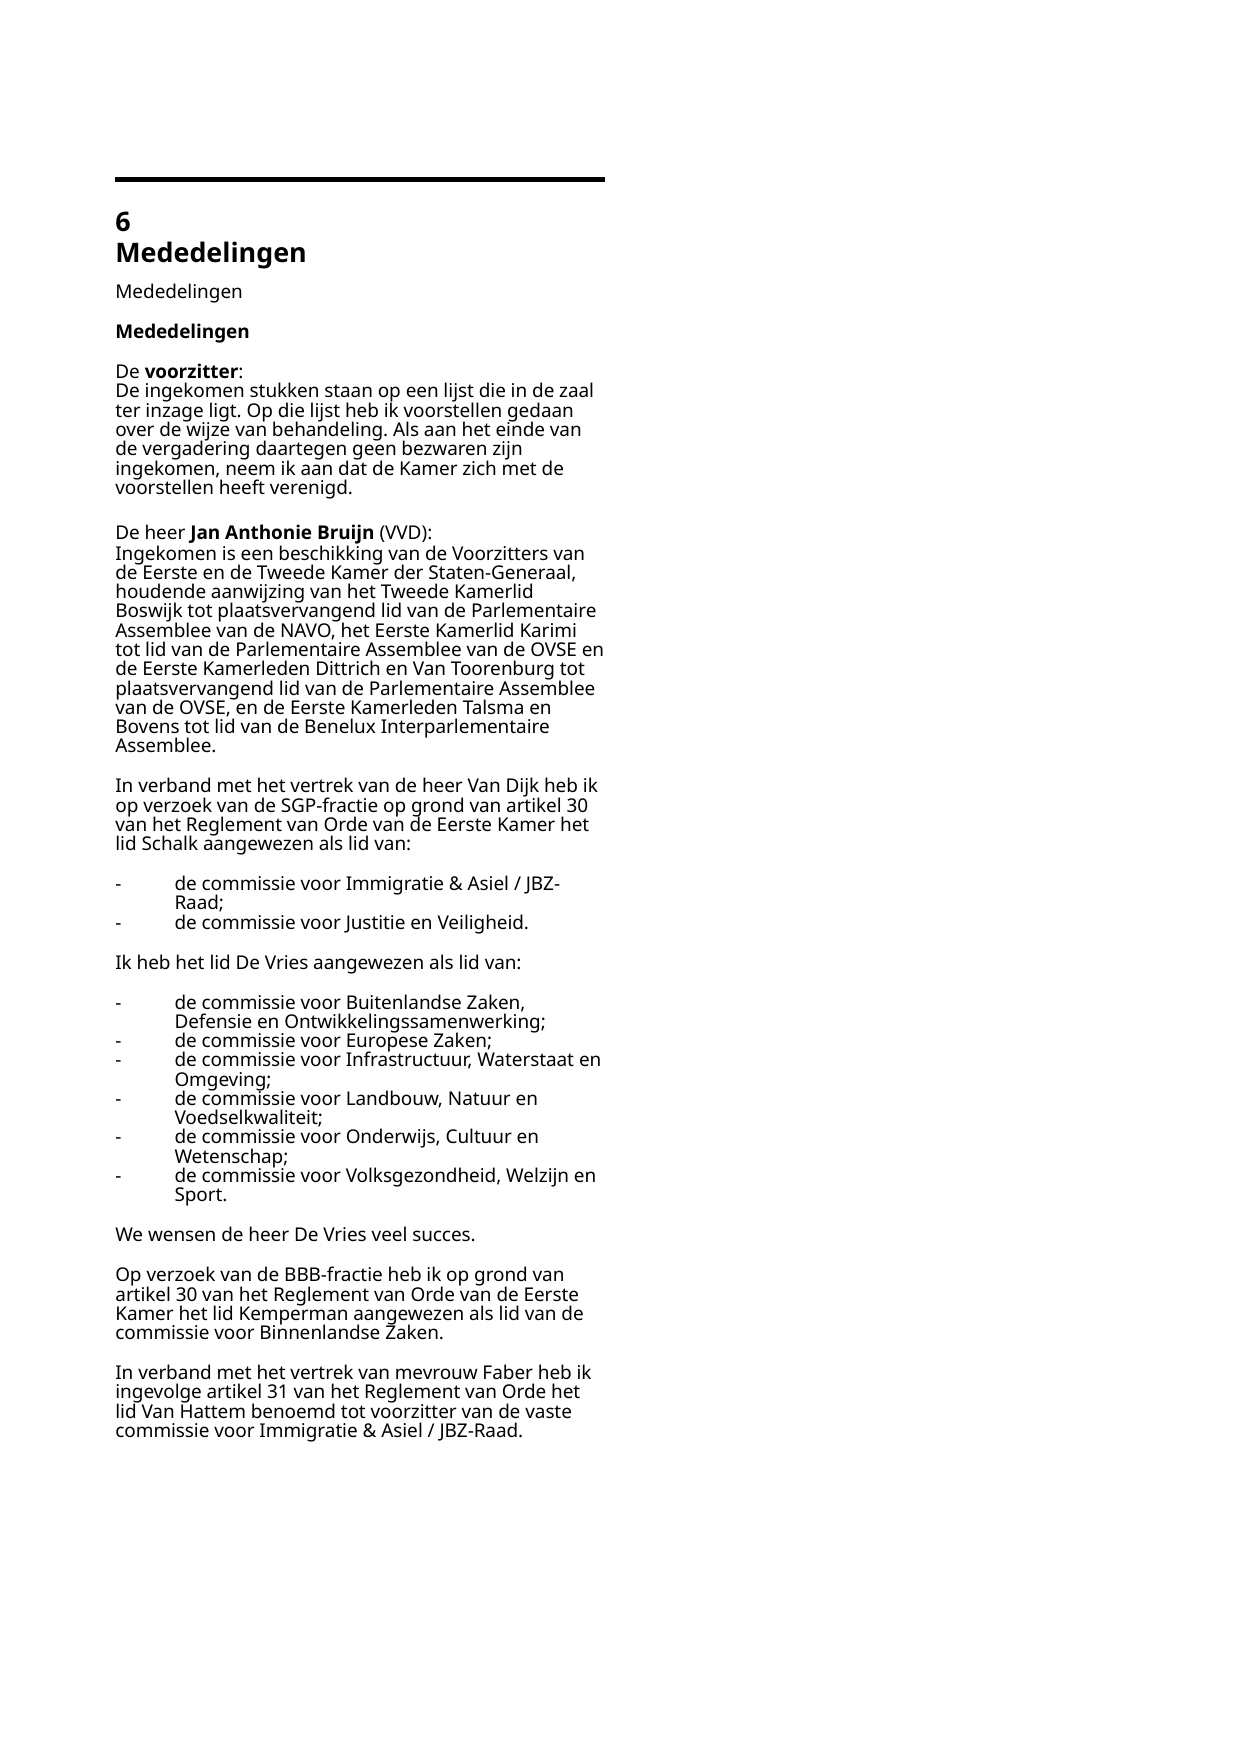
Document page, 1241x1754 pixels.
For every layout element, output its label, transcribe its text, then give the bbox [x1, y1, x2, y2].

text 6 [115, 203, 605, 239]
text De ingekomen stukken staan op een lijst die in de zaal ter inzage ligt. Op die lijst heb ik voorstellen gedaan over de wijze van behandeling. Als aan het einde van de vergadering daartegen geen bezwaren zijn ingekomen, neem ik aan dat de Kamer zich met de voorstellen heeft verenigd. [115, 382, 605, 498]
text Mededelingen [115, 323, 605, 342]
list de commissie voor Infrastructuur, Waterstaat en Omgeving; [115, 1051, 605, 1090]
list de commissie voor Europese Zaken; [115, 1032, 605, 1051]
list de commissie voor Buitenlandse Zaken, Defensie en Ontwikkelingssamenwerking; [115, 994, 605, 1032]
text De voorzitter: [115, 363, 605, 382]
list de commissie voor Immigratie & Asiel / JBZ-Raad; [115, 875, 605, 914]
list de commissie voor Justitie en Veiligheid. [115, 914, 605, 933]
text Ik heb het lid De Vries aangewezen als lid van: [115, 954, 605, 973]
text De heer Jan Anthonie Bruijn (VVD): [115, 519, 605, 544]
list de commissie voor Landbouw, Natuur en Voedselkwaliteit; [115, 1090, 605, 1128]
text Mededelingen [115, 283, 605, 302]
text In verband met het vertrek van de heer Van Dijk heb ik op verzoek van de SGP-fractie op grond van artikel 30 van het Reglement van Orde van de Eerste Kamer het lid Schalk aangewezen als lid van: [115, 777, 605, 854]
text Mededelingen [115, 239, 605, 283]
text We wensen de heer De Vries veel succes. [115, 1226, 605, 1246]
text Ingekomen is een beschikking van de Voorzitters van de Eerste en de Tweede Kamer der Staten-Generaal, houdende aanwijzing van het Tweede Kamerlid Boswijk tot plaatsvervangend lid van de Parlementaire Assemblee van de NAVO, het Eerste Kamerlid Karimi tot lid van de Parlementaire Assemblee van de OVSE en de Eerste Kamerleden Dittrich en Van Toorenburg tot plaatsvervangend lid van de Parlementaire Assemblee van de OVSE, en de Eerste Kamerleden Talsma en Bovens tot lid van de Benelux Interparlementaire Assemblee. [115, 544, 605, 757]
text In verband met het vertrek van mevrouw Faber heb ik ingevolge artikel 31 van het Reglement van Orde het lid Van Hattem benoemd tot voorzitter van de vaste commissie voor Immigratie & Asiel / JBZ-Raad. [115, 1364, 605, 1441]
list de commissie voor Onderwijs, Cultuur en Wetenschap; [115, 1128, 605, 1167]
list de commissie voor Volksgezondheid, Welzijn en Sport. [115, 1167, 605, 1206]
text Op verzoek van de BBB-fractie heb ik op grond van artikel 30 van het Reglement van Orde van de Eerste Kamer het lid Kemperman aangewezen als lid van de commissie voor Binnenlandse Zaken. [115, 1266, 605, 1343]
